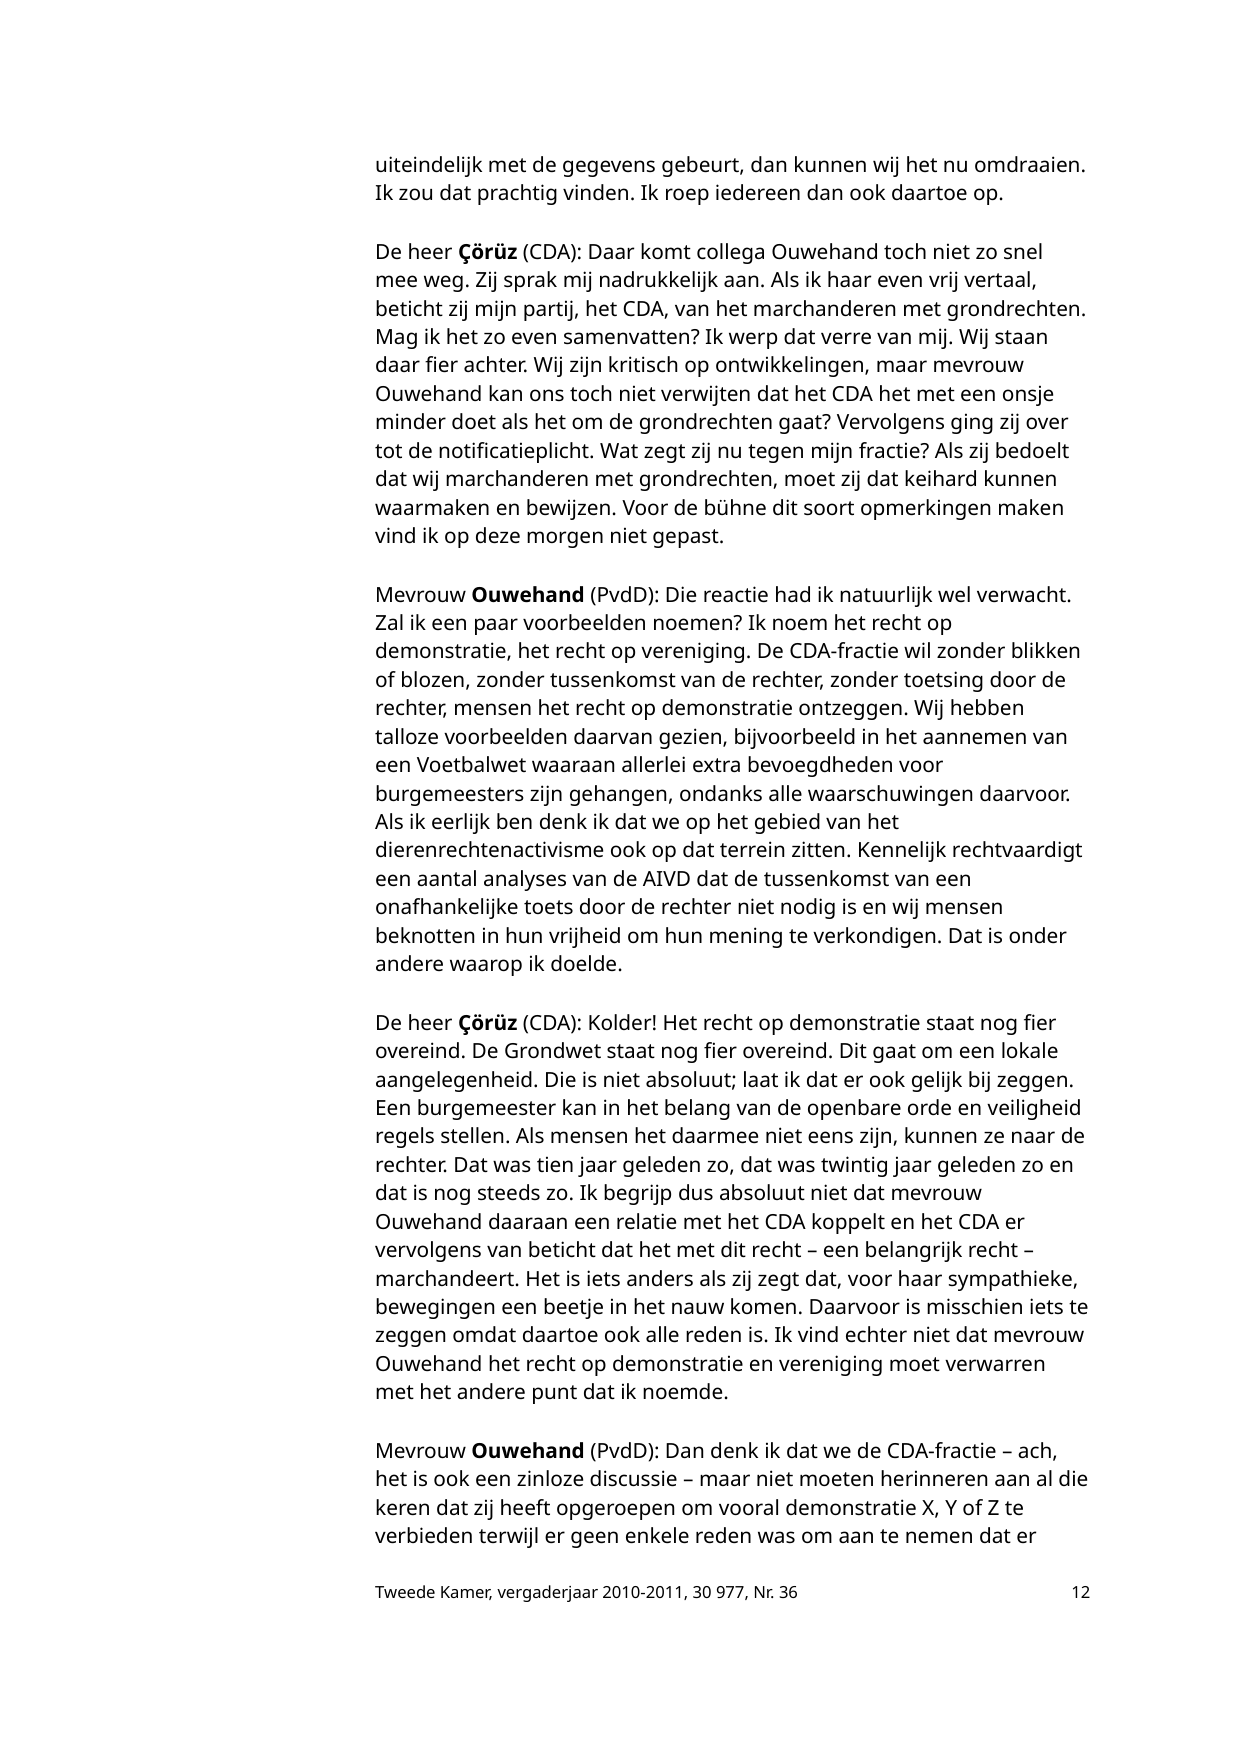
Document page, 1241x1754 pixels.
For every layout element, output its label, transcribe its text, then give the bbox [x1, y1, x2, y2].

text Mevrouw Ouwehand (PvdD): Die reactie had ik natuurlijk wel verwacht. Zal ik een paar voorbeelden noemen? Ik noem het recht op demonstratie, het recht op vereniging. De CDA-fractie wil zonder blikken of blozen, zonder tussenkomst van de rechter, zonder toetsing door de rechter, mensen het recht op demonstratie ontzeggen. Wij hebben talloze voorbeelden daarvan gezien, bijvoorbeeld in het aannemen van een Voetbalwet waaraan allerlei extra bevoegdheden voor burgemeesters zijn gehangen, ondanks alle waarschuwingen daarvoor. Als ik eerlijk ben denk ik dat we op het gebied van het dierenrechtenactivisme ook op dat terrein zitten. Kennelijk rechtvaardigt een aantal analyses van de AIVD dat de tussenkomst van een onafhankelijke toets door de rechter niet nodig is en wij mensen beknotten in hun vrijheid om hun mening te verkondigen. Dat is onder andere waarop ik doelde. [375, 580, 1090, 978]
text Mevrouw Ouwehand (PvdD): Dan denk ik dat we de CDA-fractie – ach, het is ook een zinloze discussie – maar niet moeten herinneren aan al die keren dat zij heeft opgeroepen om vooral demonstratie X, Y of Z te verbieden terwijl er geen enkele reden was om aan te nemen dat er [375, 1436, 1090, 1550]
text De heer Çörüz (CDA): Daar komt collega Ouwehand toch niet zo snel mee weg. Zij sprak mij nadrukkelijk aan. Als ik haar even vrij vertaal, beticht zij mijn partij, het CDA, van het marchanderen met grondrechten. Mag ik het zo even samenvatten? Ik werp dat verre van mij. Wij staan daar fier achter. Wij zijn kritisch op ontwikkelingen, maar mevrouw Ouwehand kan ons toch niet verwijten dat het CDA het met een onsje minder doet als het om de grondrechten gaat? Vervolgens ging zij over tot de notificatieplicht. Wat zegt zij nu tegen mijn fractie? Als zij bedoelt dat wij marchanderen met grondrechten, moet zij dat keihard kunnen waarmaken en bewijzen. Voor de bühne dit soort opmerkingen maken vind ik op deze morgen niet gepast. [375, 237, 1090, 550]
text De heer Çörüz (CDA): Kolder! Het recht op demonstratie staat nog fier overeind. De Grondwet staat nog fier overeind. Dit gaat om een lokale aangelegenheid. Die is niet absoluut; laat ik dat er ook gelijk bij zeggen. Een burgemeester kan in het belang van de openbare orde en veiligheid regels stellen. Als mensen het daarmee niet eens zijn, kunnen ze naar de rechter. Dat was tien jaar geleden zo, dat was twintig jaar geleden zo en dat is nog steeds zo. Ik begrijp dus absoluut niet dat mevrouw Ouwehand daaraan een relatie met het CDA koppelt en het CDA er vervolgens van beticht dat het met dit recht – een belangrijk recht – marchandeert. Het is iets anders als zij zegt dat, voor haar sympathieke, bewegingen een beetje in het nauw komen. Daarvoor is misschien iets te zeggen omdat daartoe ook alle reden is. Ik vind echter niet dat mevrouw Ouwehand het recht op demonstratie en vereniging moet verwarren met het andere punt dat ik noemde. [375, 1008, 1090, 1406]
text uiteindelijk met de gegevens gebeurt, dan kunnen wij het nu omdraaien. Ik zou dat prachtig vinden. Ik roep iedereen dan ook daartoe op. [375, 150, 1090, 207]
